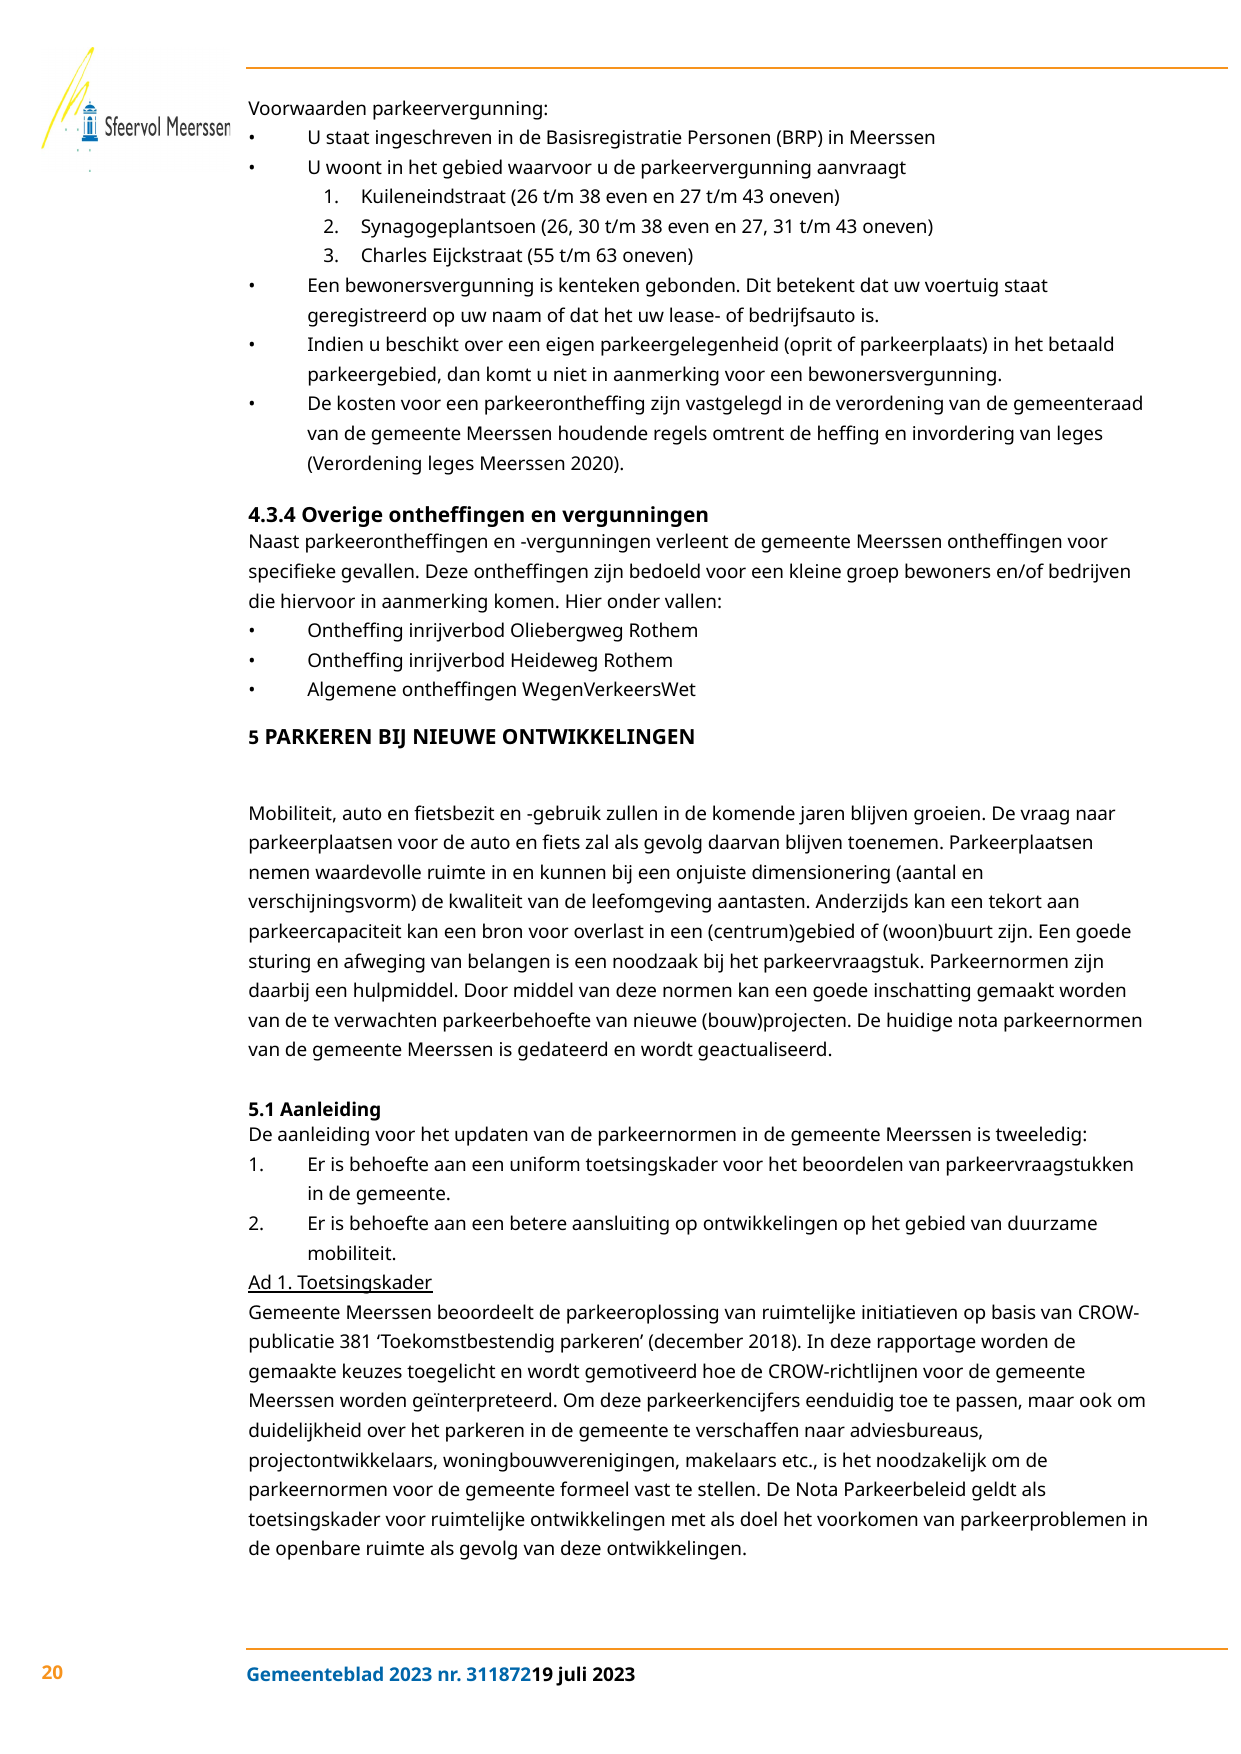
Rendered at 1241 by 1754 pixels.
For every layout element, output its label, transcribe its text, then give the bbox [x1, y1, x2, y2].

text 5.1 Aanleiding [248, 1096, 1152, 1121]
list Er is behoefte aan een betere aansluiting op ontwikkelingen op het gebied van duurzame mobiliteit. [248, 1210, 1152, 1266]
list Indien u beschikt over een eigen parkeergelegenheid (oprit of parkeerplaats) in het betaald parkeergebied, dan komt u niet in aanmerking voor een bewonersvergunning. [248, 331, 1152, 387]
text Ad 1. Toetsingskader [248, 1269, 1152, 1295]
text Mobiliteit, auto en fietsbezit en -gebruik zullen in de komende jaren blijven groeien. De vraag naar parkeerplaatsen voor de auto en fiets zal als gevolg daarvan blijven toenemen. Parkeerplaatsen nemen waardevolle ruimte in en kunnen bij een onjuiste dimensionering (aantal en verschijningsvorm) de kwaliteit van de leefomgeving aantasten. Anderzijds kan een tekort aan parkeercapaciteit kan een bron voor overlast in een (centrum)gebied of (woon)buurt zijn. Een goede sturing en afweging van belangen is een noodzaak bij het parkeervraagstuk. Parkeernormen zijn daarbij een hulpmiddel. Door middel van deze normen kan een goede inschatting gemaakt worden van de te verwachten parkeerbehoefte van nieuwe (bouw)projecten. De huidige nota parkeernormen van de gemeente Meerssen is gedateerd en wordt geactualiseerd. [248, 800, 1152, 1062]
list Algemene ontheffingen WegenVerkeersWet [248, 677, 1152, 702]
text Voorwaarden parkeervergunning: [248, 95, 1152, 121]
text 4.3.4 Overige ontheffingen en vergunningen [248, 500, 1152, 529]
text 5 PARKEREN BIJ NIEUWE ONTWIKKELINGEN [248, 722, 1152, 751]
picture [41, 47, 231, 172]
list Synagogeplantsoen (26, 30 t/m 38 even en 27, 31 t/m 43 oneven) [323, 213, 1152, 239]
list De kosten voor een parkeerontheffing zijn vastgelegd in de verordening van de gemeenteraad van de gemeente Meerssen houdende regels omtrent de heffing en invordering van leges (Verordening leges Meerssen 2020). [248, 391, 1152, 476]
list Charles Eijckstraat (55 t/m 63 oneven) [323, 243, 1152, 268]
list Ontheffing inrijverbod Heideweg Rothem [248, 647, 1152, 673]
text Gemeente Meerssen beoordeelt de parkeeroplossing van ruimtelijke initiatieven op basis van CROW- publicatie 381 ‘Toekomstbestendig parkeren’ (december 2018). In deze rapportage worden de gemaakte keuzes toegelicht en wordt gemotiveerd hoe de CROW-richtlijnen voor de gemeente Meerssen worden geïnterpreteerd. Om deze parkeerkencijfers eenduidig toe te passen, maar ook om duidelijkheid over het parkeren in de gemeente te verschaffen naar adviesbureaus, projectontwikkelaars, woningbouwverenigingen, makelaars etc., is het noodzakelijk om de parkeernormen voor de gemeente formeel vast te stellen. De Nota Parkeerbeleid geldt als toetsingskader voor ruimtelijke ontwikkelingen met als doel het voorkomen van parkeerproblemen in de openbare ruimte als gevolg van deze ontwikkelingen. [248, 1299, 1152, 1561]
list U staat ingeschreven in de Basisregistratie Personen (BRP) in Meerssen [248, 124, 1152, 150]
text Naast parkeerontheffingen en -vergunningen verleent de gemeente Meerssen ontheffingen voor specifieke gevallen. Deze ontheffingen zijn bedoeld voor een kleine groep bewoners en/of bedrijven die hiervoor in aanmerking komen. Hier onder vallen: [248, 529, 1152, 613]
text De aanleiding voor het updaten van de parkeernormen in de gemeente Meerssen is tweeledig: [248, 1121, 1152, 1147]
list Kuileneindstraat (26 t/m 38 even en 27 t/m 43 oneven) [323, 183, 1152, 209]
list Een bewonersvergunning is kenteken gebonden. Dit betekent dat uw voertuig staat geregistreerd op uw naam of dat het uw lease- of bedrijfsauto is. [248, 272, 1152, 328]
list Er is behoefte aan een uniform toetsingskader voor het beoordelen van parkeervraagstukken in de gemeente. [248, 1151, 1152, 1206]
list Ontheffing inrijverbod Oliebergweg Rothem [248, 617, 1152, 643]
list U woont in het gebied waarvoor u de parkeervergunning aanvraagt [248, 154, 1152, 180]
